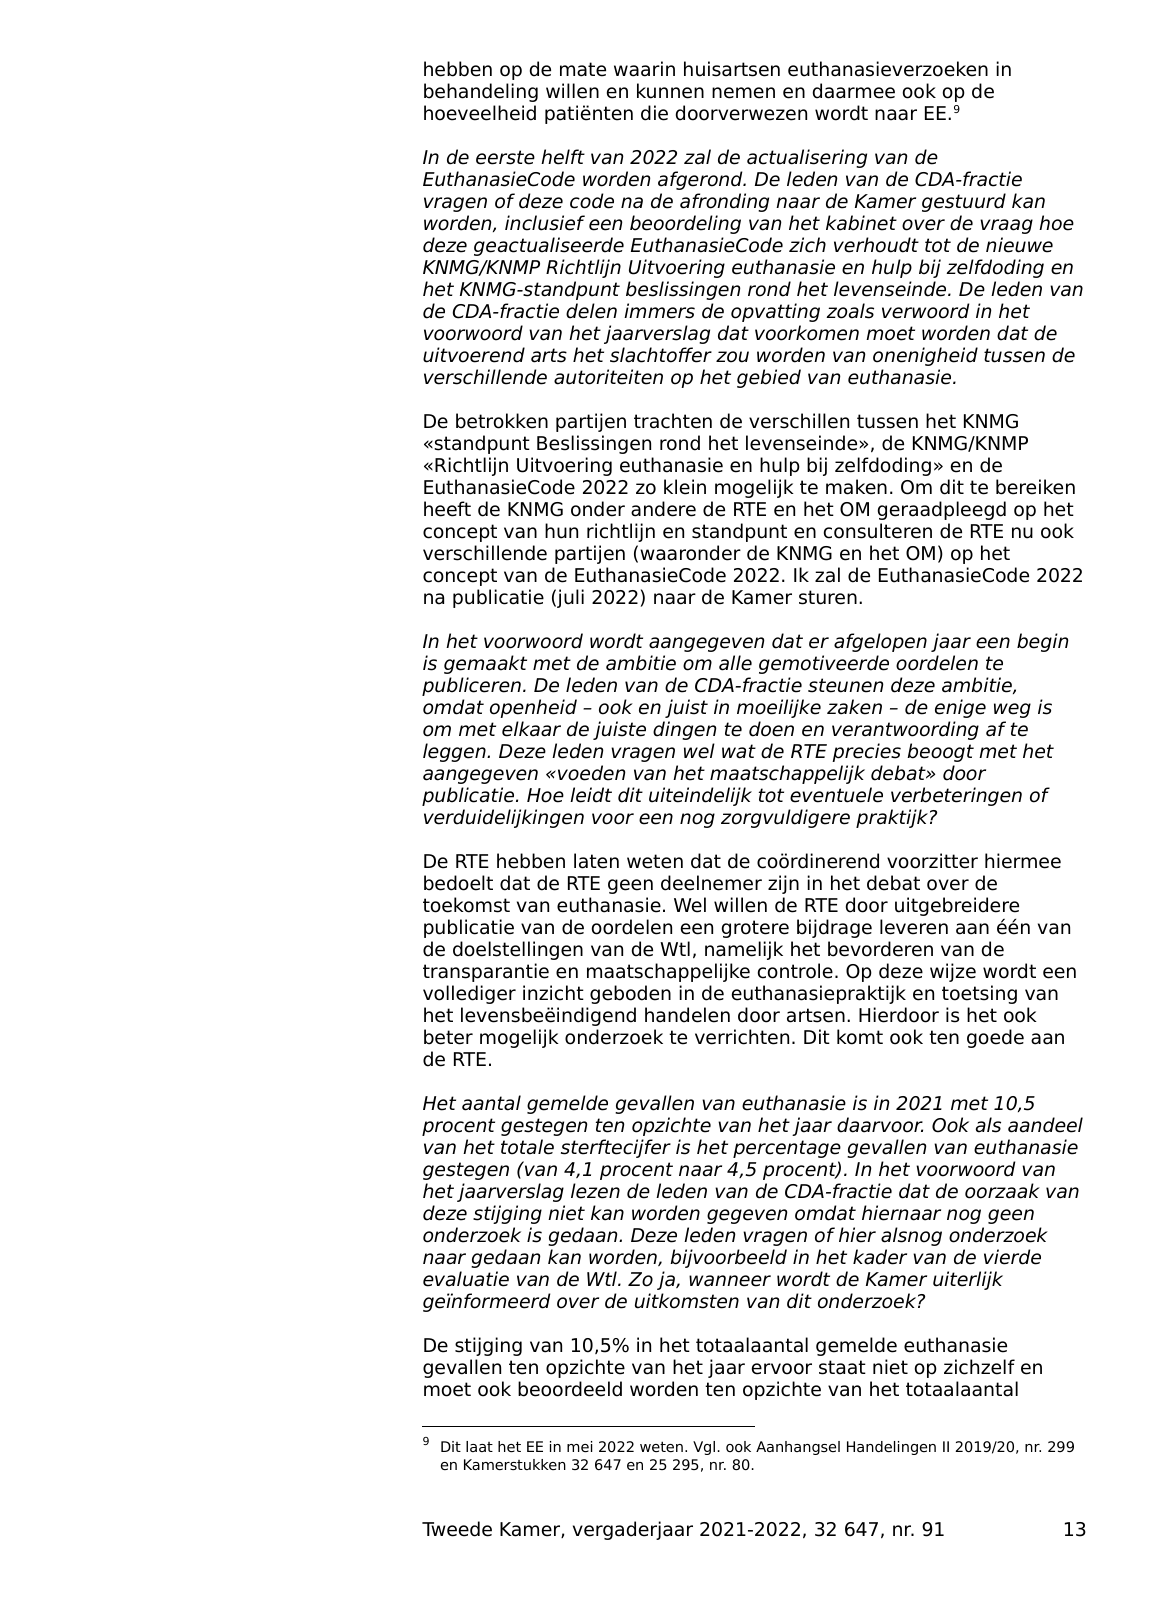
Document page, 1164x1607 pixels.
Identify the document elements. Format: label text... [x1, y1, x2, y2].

text De RTE hebben laten weten dat de coördinerend voorzitter hiermee bedoelt dat de RTE geen deelnemer zijn in het debat over de toekomst van euthanasie. Wel willen de RTE door uitgebreidere publicatie van de oordelen een grotere bijdrage leveren aan één van de doelstellingen van de Wtl, namelijk het bevorderen van de transparantie en maatschappelijke controle. Op deze wijze wordt een vollediger inzicht geboden in de euthanasiepraktijk en toetsing van het levensbeëindigend handelen door artsen. Hierdoor is het ook beter mogelijk onderzoek te verrichten. Dit komt ook ten goede aan de RTE. [422, 851, 1087, 1071]
text Het aantal gemelde gevallen van euthanasie is in 2021 met 10,5 procent gestegen ten opzichte van het jaar daarvoor. Ook als aandeel van het totale sterftecijfer is het percentage gevallen van euthanasie gestegen (van 4,1 procent naar 4,5 procent). In het voorwoord van het jaarverslag lezen de leden van de CDA-fractie dat de oorzaak van deze stijging niet kan worden gegeven omdat hiernaar nog geen onderzoek is gedaan. Deze leden vragen of hier alsnog onderzoek naar gedaan kan worden, bijvoorbeeld in het kader van de vierde evaluatie van de Wtl. Zo ja, wanneer wordt de Kamer uiterlijk geïnformeerd over de uitkomsten van dit onderzoek? [422, 1093, 1087, 1313]
text In het voorwoord wordt aangegeven dat er afgelopen jaar een begin is gemaakt met de ambitie om alle gemotiveerde oordelen te publiceren. De leden van de CDA-fractie steunen deze ambitie, omdat openheid – ook en juist in moeilijke zaken – de enige weg is om met elkaar de juiste dingen te doen en verantwoording af te leggen. Deze leden vragen wel wat de RTE precies beoogt met het aangegeven «voeden van het maatschappelijk debat» door publicatie. Hoe leidt dit uiteindelijk tot eventuele verbeteringen of verduidelijkingen voor een nog zorgvuldigere praktijk? [422, 631, 1087, 829]
text In de eerste helft van 2022 zal de actualisering van de EuthanasieCode worden afgerond. De leden van de CDA-fractie vragen of deze code na de afronding naar de Kamer gestuurd kan worden, inclusief een beoordeling van het kabinet over de vraag hoe deze geactualiseerde EuthanasieCode zich verhoudt tot de nieuwe KNMG/KNMP Richtlijn Uitvoering euthanasie en hulp bij zelfdoding en het KNMG-standpunt beslissingen rond het levenseinde. De leden van de CDA-fractie delen immers de opvatting zoals verwoord in het voorwoord van het jaarverslag dat voorkomen moet worden dat de uitvoerend arts het slachtoffer zou worden van onenigheid tussen de verschillende autoriteiten op het gebied van euthanasie. [422, 147, 1087, 389]
text De stijging van 10,5% in het totaalaantal gemelde euthanasie gevallen ten opzichte van het jaar ervoor staat niet op zichzelf en moet ook beoordeeld worden ten opzichte van het totaalaantal [422, 1335, 1087, 1401]
text hebben op de mate waarin huisartsen euthanasieverzoeken in behandeling willen en kunnen nemen en daarmee ook op de hoeveelheid patiënten die doorverwezen wordt naar EE. [422, 59, 1087, 125]
text Dit laat het EE in mei 2022 weten. Vgl. ook Aanhangsel Handelingen II 2019/20, nr. 299 en Kamerstukken 32 647 en 25 295, nr. 80. [422, 1435, 1087, 1474]
text De betrokken partijen trachten de verschillen tussen het KNMG «standpunt Beslissingen rond het levenseinde», de KNMG/KNMP «Richtlijn Uitvoering euthanasie en hulp bij zelfdoding» en de EuthanasieCode 2022 zo klein mogelijk te maken. Om dit te bereiken heeft de KNMG onder andere de RTE en het OM geraadpleegd op het concept van hun richtlijn en standpunt en consulteren de RTE nu ook verschillende partijen (waaronder de KNMG en het OM) op het concept van de EuthanasieCode 2022. Ik zal de EuthanasieCode 2022 na publicatie (juli 2022) naar de Kamer sturen. [422, 411, 1087, 609]
